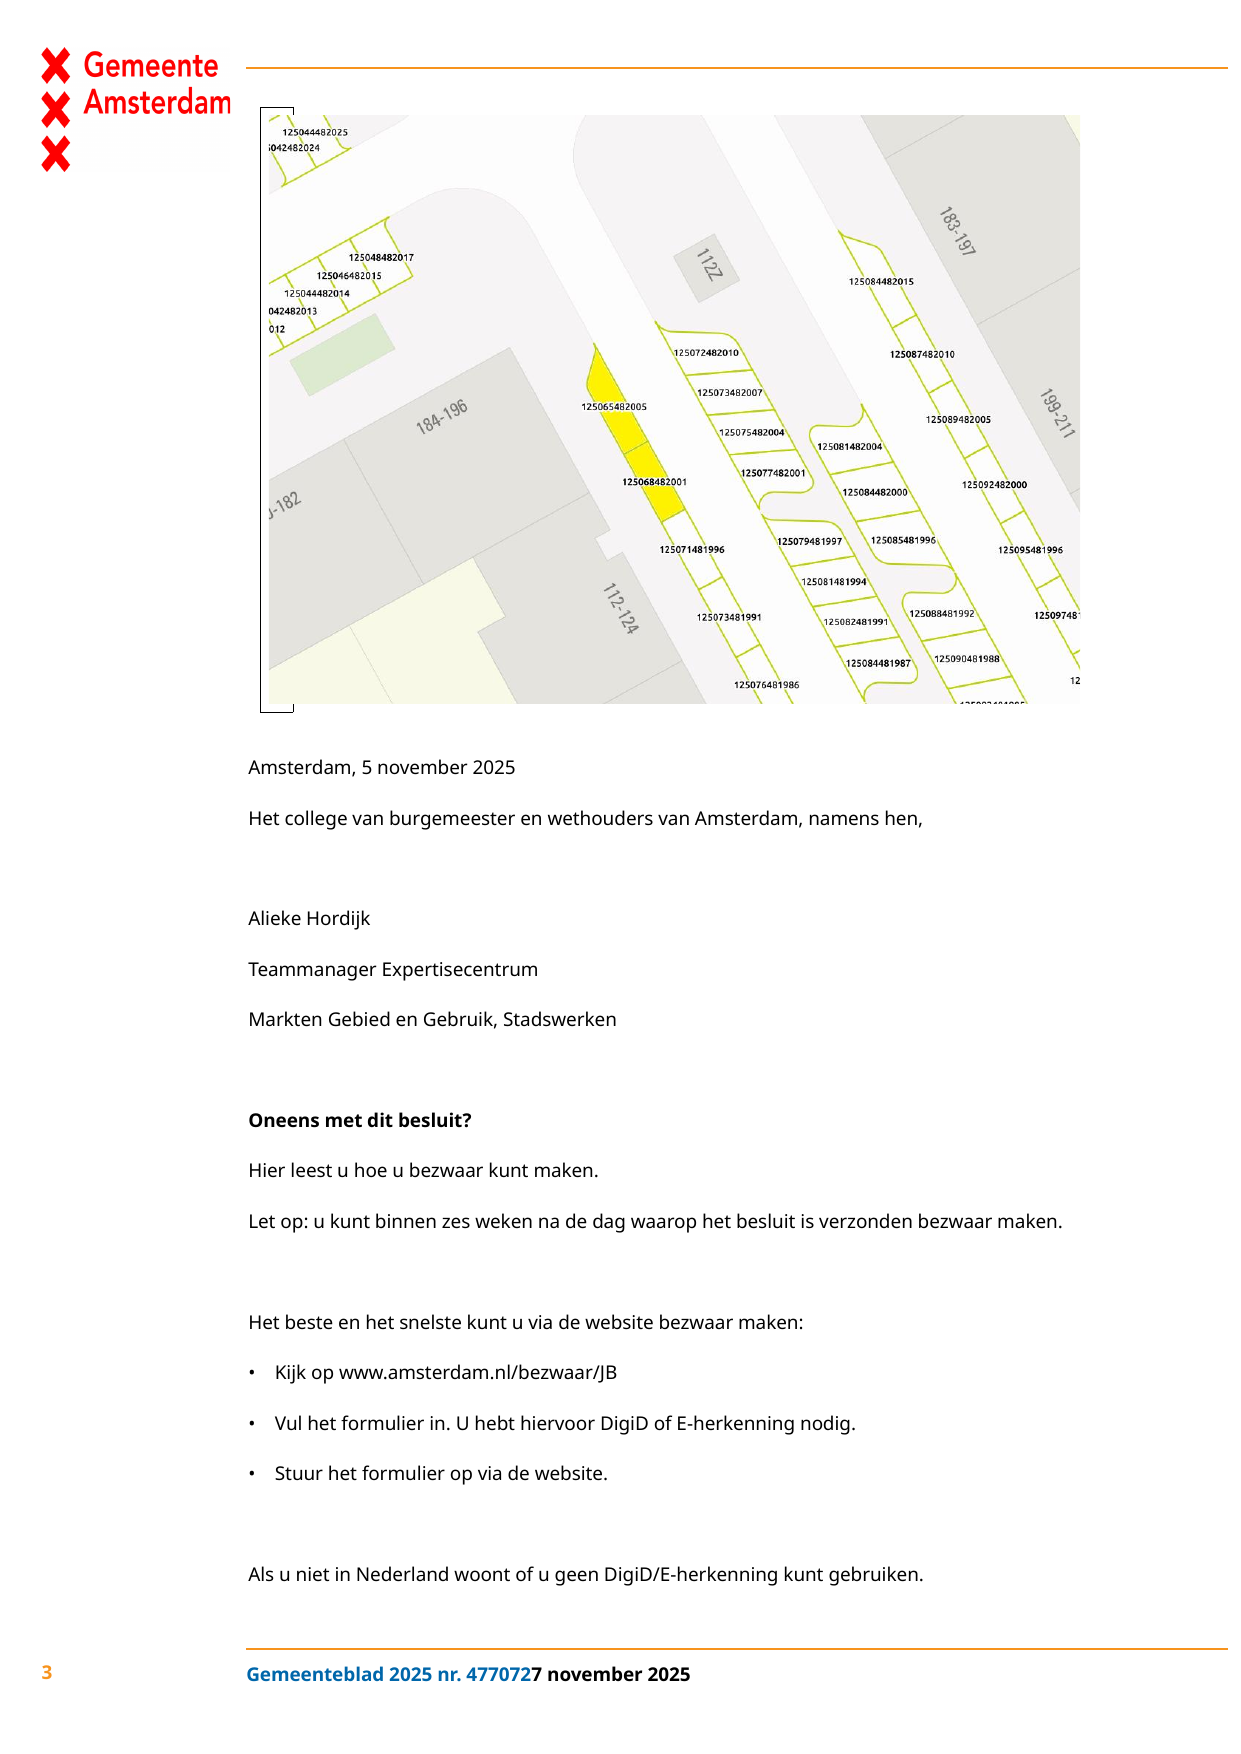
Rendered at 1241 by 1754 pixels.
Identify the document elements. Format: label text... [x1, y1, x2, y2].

text Let op: u kunt binnen zes weken na de dag waarop het besluit is verzonden bezwaar maken. [248, 1208, 1152, 1234]
picture [41, 47, 231, 172]
text • Stuur het formulier op via de website. [248, 1460, 1152, 1486]
text Teammanager Expertisecentrum [248, 956, 1152, 982]
text Het beste en het snelste kunt u via de website bezwaar maken: [248, 1309, 1152, 1335]
text Hier leest u hoe u bezwaar kunt maken. [248, 1158, 1152, 1183]
text Oneens met dit besluit? [248, 1107, 1152, 1133]
text Het college van burgemeester en wethouders van Amsterdam, namens hen, [248, 805, 1152, 831]
text Markten Gebied en Gebruik, Stadswerken [248, 1006, 1152, 1032]
text • Kijk op www.amsterdam.nl/bezwaar/JB [248, 1359, 1152, 1385]
text Alieke Hordijk [248, 906, 1152, 931]
text • Vul het formulier in. U hebt hiervoor DigiD of E-herkenning nodig. [248, 1410, 1152, 1436]
text Als u niet in Nederland woont of u geen DigiD/E-herkenning kunt gebruiken. [248, 1561, 1152, 1587]
picture [268, 115, 1081, 704]
text Amsterdam, 5 november 2025 [248, 754, 1152, 780]
